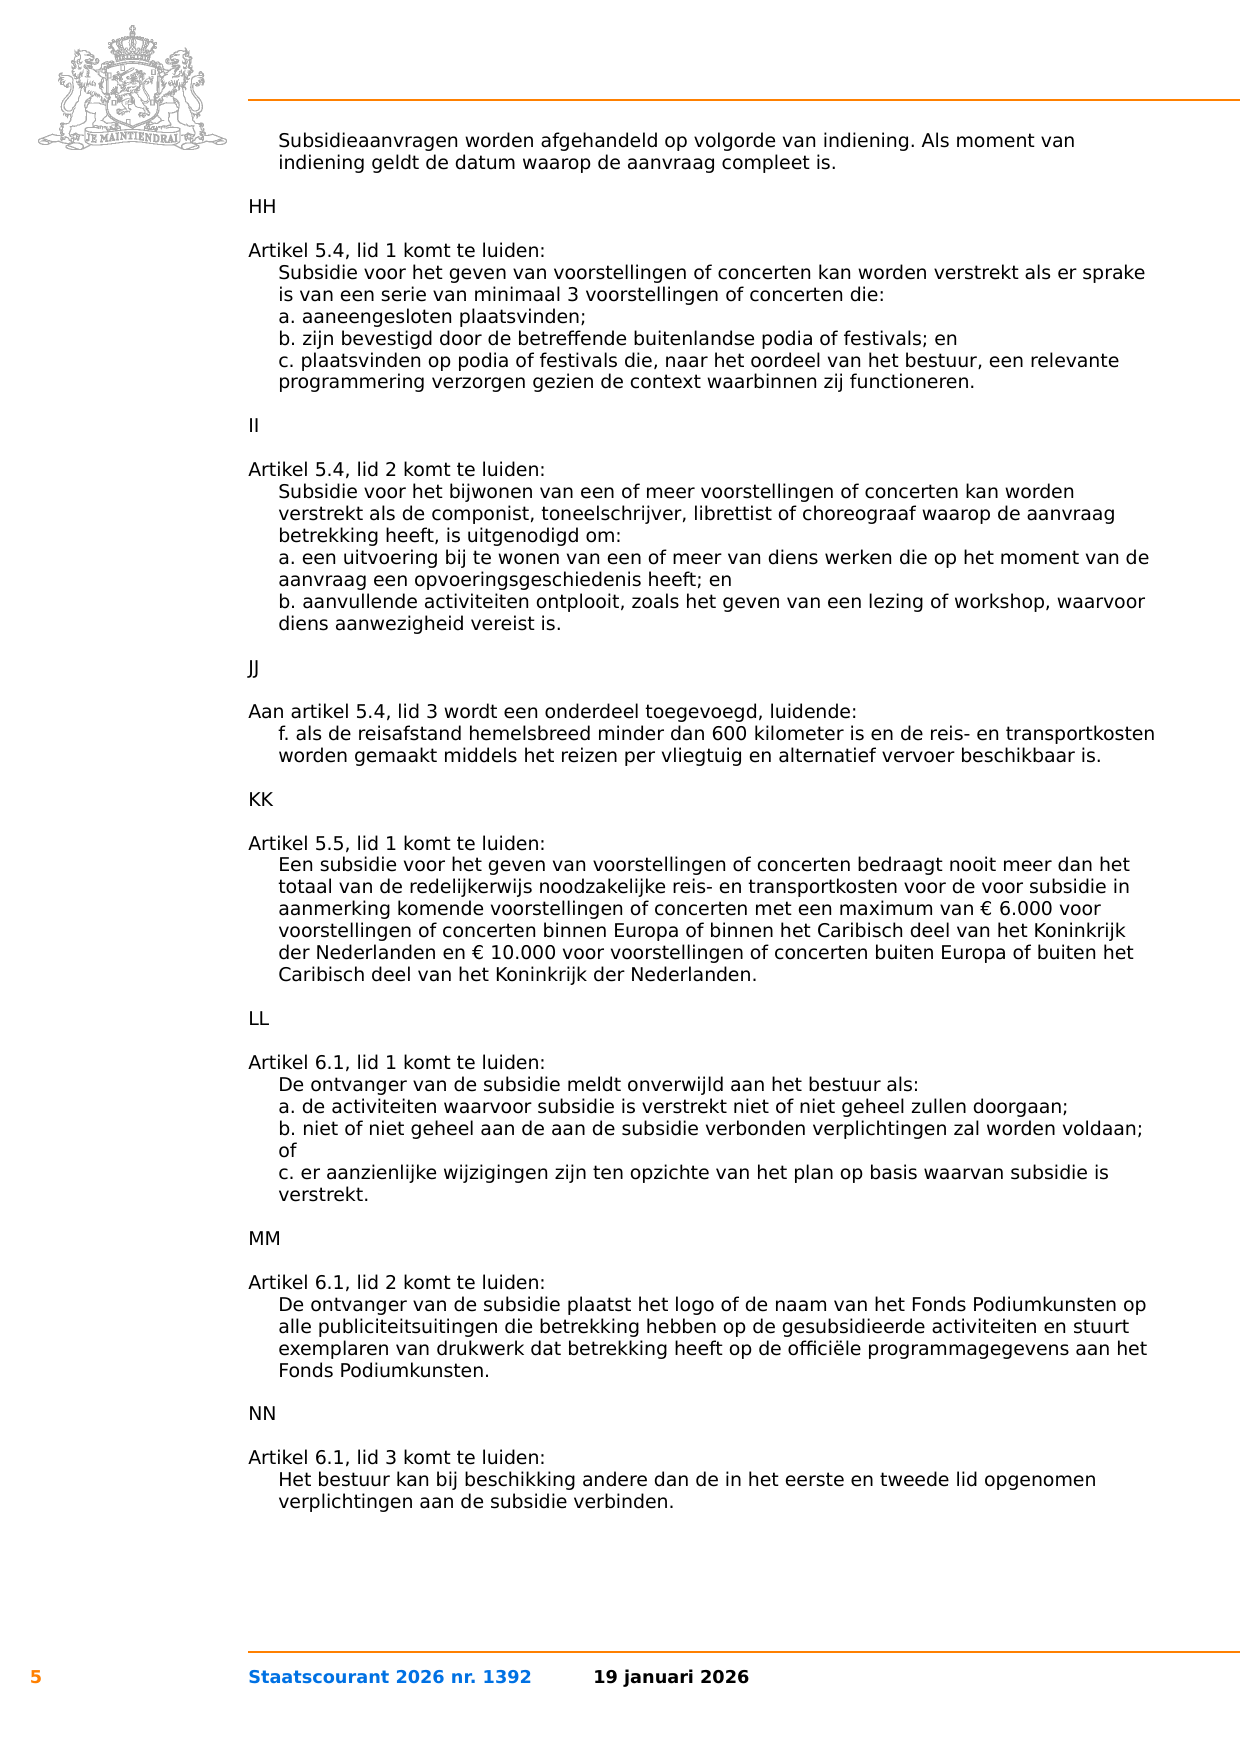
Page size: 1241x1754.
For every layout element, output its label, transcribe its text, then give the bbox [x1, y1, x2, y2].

text Het bestuur kan bij beschikking andere dan de in het eerste en tweede lid opgenomen verplichtingen aan de subsidie verbinden. [278, 1469, 1163, 1513]
text a. aaneengesloten plaatsvinden; [278, 306, 1163, 327]
text Artikel 5.4, lid 1 komt te luiden: [248, 239, 1163, 262]
text De ontvanger van de subsidie meldt onverwijld aan het bestuur als: [278, 1074, 1163, 1096]
text LL [248, 1008, 1163, 1030]
text Een subsidie voor het geven van voorstellingen of concerten bedraagt nooit meer dan het totaal van de redelijkerwijs noodzakelijke reis- en transportkosten voor de voor subsidie in aanmerking komende voorstellingen of concerten met een maximum van € 6.000 voor voorstellingen of concerten binnen Europa of binnen het Caribisch deel van het Koninkrijk der Nederlanden en € 10.000 voor voorstellingen of concerten buiten Europa of buiten het Caribisch deel van het Koninkrijk der Nederlanden. [278, 854, 1163, 986]
text HH [248, 196, 1163, 218]
text JJ [248, 657, 1163, 679]
text f. als de reisafstand hemelsbreed minder dan 600 kilometer is en de reis- en transportkosten worden gemaakt middels het reizen per vliegtuig en alternatief vervoer beschikbaar is. [278, 723, 1163, 767]
text Artikel 6.1, lid 1 komt te luiden: [248, 1052, 1163, 1074]
text c. plaatsvinden op podia of festivals die, naar het oordeel van het bestuur, een relevante programmering verzorgen gezien de context waarbinnen zij functioneren. [278, 349, 1163, 393]
text Subsidie voor het bijwonen van een of meer voorstellingen of concerten kan worden verstrekt als de componist, toneelschrijver, librettist of choreograaf waarop de aanvraag betrekking heeft, is uitgenodigd om: [278, 481, 1163, 547]
text a. een uitvoering bij te wonen van een of meer van diens werken die op het moment van de aanvraag een opvoeringsgeschiedenis heeft; en [278, 547, 1163, 591]
text c. er aanzienlijke wijzigingen zijn ten opzichte van het plan op basis waarvan subsidie is verstrekt. [278, 1162, 1163, 1206]
picture [38, 25, 227, 150]
text Subsidieaanvragen worden afgehandeld op volgorde van indiening. Als moment van indiening geldt de datum waarop de aanvraag compleet is. [278, 130, 1163, 174]
text b. niet of niet geheel aan de aan de subsidie verbonden verplichtingen zal worden voldaan; of [278, 1118, 1163, 1162]
text KK [248, 788, 1163, 811]
text II [248, 415, 1163, 437]
text Artikel 6.1, lid 2 komt te luiden: [248, 1272, 1163, 1293]
text Subsidie voor het geven van voorstellingen of concerten kan worden verstrekt als er sprake is van een serie van minimaal 3 voorstellingen of concerten die: [278, 262, 1163, 306]
text NN [248, 1403, 1163, 1425]
text b. zijn bevestigd door de betreffende buitenlandse podia of festivals; en [278, 327, 1163, 349]
text Artikel 5.5, lid 1 komt te luiden: [248, 832, 1163, 854]
text a. de activiteiten waarvoor subsidie is verstrekt niet of niet geheel zullen doorgaan; [278, 1096, 1163, 1118]
text De ontvanger van de subsidie plaatst het logo of de naam van het Fonds Podiumkunsten op alle publiciteitsuitingen die betrekking hebben op de gesubsidieerde activiteiten en stuurt exemplaren van drukwerk dat betrekking heeft op de officiële programmagegevens aan het Fonds Podiumkunsten. [278, 1293, 1163, 1381]
text Artikel 5.4, lid 2 komt te luiden: [248, 459, 1163, 481]
text b. aanvullende activiteiten ontplooit, zoals het geven van een lezing of workshop, waarvoor diens aanwezigheid vereist is. [278, 591, 1163, 635]
text MM [248, 1228, 1163, 1250]
text Aan artikel 5.4, lid 3 wordt een onderdeel toegevoegd, luidende: [248, 701, 1163, 723]
text Artikel 6.1, lid 3 komt te luiden: [248, 1447, 1163, 1469]
